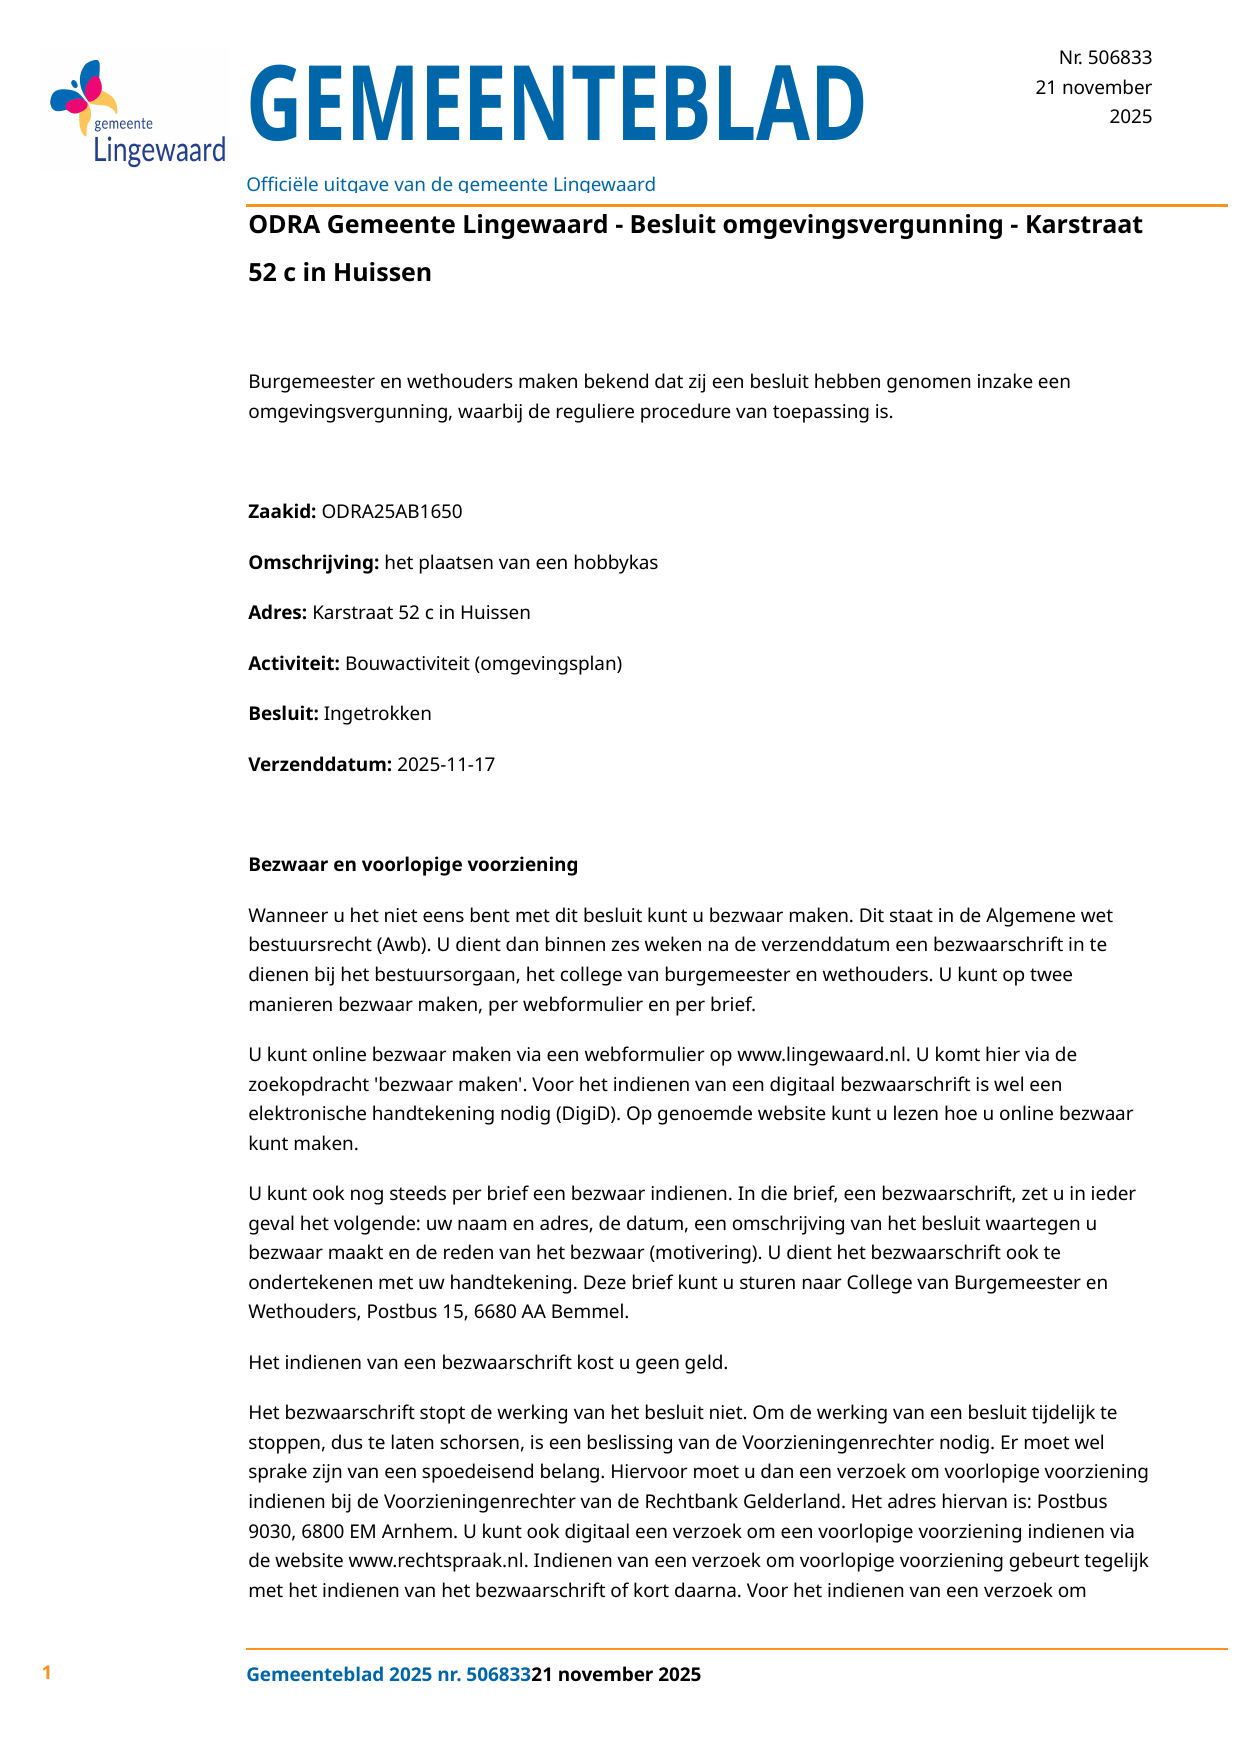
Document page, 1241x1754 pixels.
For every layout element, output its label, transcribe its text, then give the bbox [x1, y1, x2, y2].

text Bezwaar en voorlopige voorziening [248, 852, 1152, 877]
text Burgemeester en wethouders maken bekend dat zij een besluit hebben genomen inzake een omgevingsvergunning, waarbij de reguliere procedure van toepassing is. [248, 368, 1152, 424]
text ODRA Gemeente Lingewaard - Besluit omgevingsvergunning - Karstraat 52 c in Huissen [248, 207, 1152, 288]
text Adres: Karstraat 52 c in Huissen [248, 599, 1152, 625]
text U kunt online bezwaar maken via een webformulier op www.lingewaard.nl. U komt hier via de zoekopdracht 'bezwaar maken'. Voor het indienen van een digitaal bezwaarschrift is wel een elektronische handtekening nodig (DigiD). Op genoemde website kunt u lezen hoe u online bezwaar kunt maken. [248, 1041, 1152, 1156]
text Activiteit: Bouwactiviteit (omgevingsplan) [248, 650, 1152, 676]
text U kunt ook nog steeds per brief een bezwaar indienen. In die brief, een bezwaarschrift, zet u in ieder geval het volgende: uw naam en adres, de datum, een omschrijving van het besluit waartegen u bezwaar maakt en de reden van het bezwaar (motivering). U dient het bezwaarschrift ook te ondertekenen met uw handtekening. Deze brief kunt u sturen naar College van Burgemeester en Wethouders, Postbus 15, 6680 AA Bemmel. [248, 1180, 1152, 1324]
picture [41, 47, 231, 172]
text Besluit: Ingetrokken [248, 700, 1152, 726]
text Omschrijving: het plaatsen van een hobbykas [248, 549, 1152, 575]
text Zaakid: ODRA25AB1650 [248, 499, 1152, 524]
text Het indienen van een bezwaarschrift kost u geen geld. [248, 1349, 1152, 1375]
text Verzenddatum: 2025-11-17 [248, 751, 1152, 777]
text Het bezwaarschrift stopt de werking van het besluit niet. Om de werking van een besluit tijdelijk te stoppen, dus te laten schorsen, is een beslissing van de Voorzieningenrechter nodig. Er moet wel sprake zijn van een spoedeisend belang. Hiervoor moet u dan een verzoek om voorlopige voorziening indienen bij de Voorzieningenrechter van de Rechtbank Gelderland. Het adres hiervan is: Postbus 9030, 6800 EM Arnhem. U kunt ook digitaal een verzoek om een voorlopige voorziening indienen via de website www.rechtspraak.nl. Indienen van een verzoek om voorlopige voorziening gebeurt tegelijk met het indienen van het bezwaarschrift of kort daarna. Voor het indienen van een verzoek om [248, 1399, 1152, 1603]
text Wanneer u het niet eens bent met dit besluit kunt u bezwaar maken. Dit staat in de Algemene wet bestuursrecht (Awb). U dient dan binnen zes weken na de verzenddatum een bezwaarschrift in te dienen bij het bestuursorgaan, het college van burgemeester en wethouders. U kunt op twee manieren bezwaar maken, per webformulier en per brief. [248, 902, 1152, 1017]
